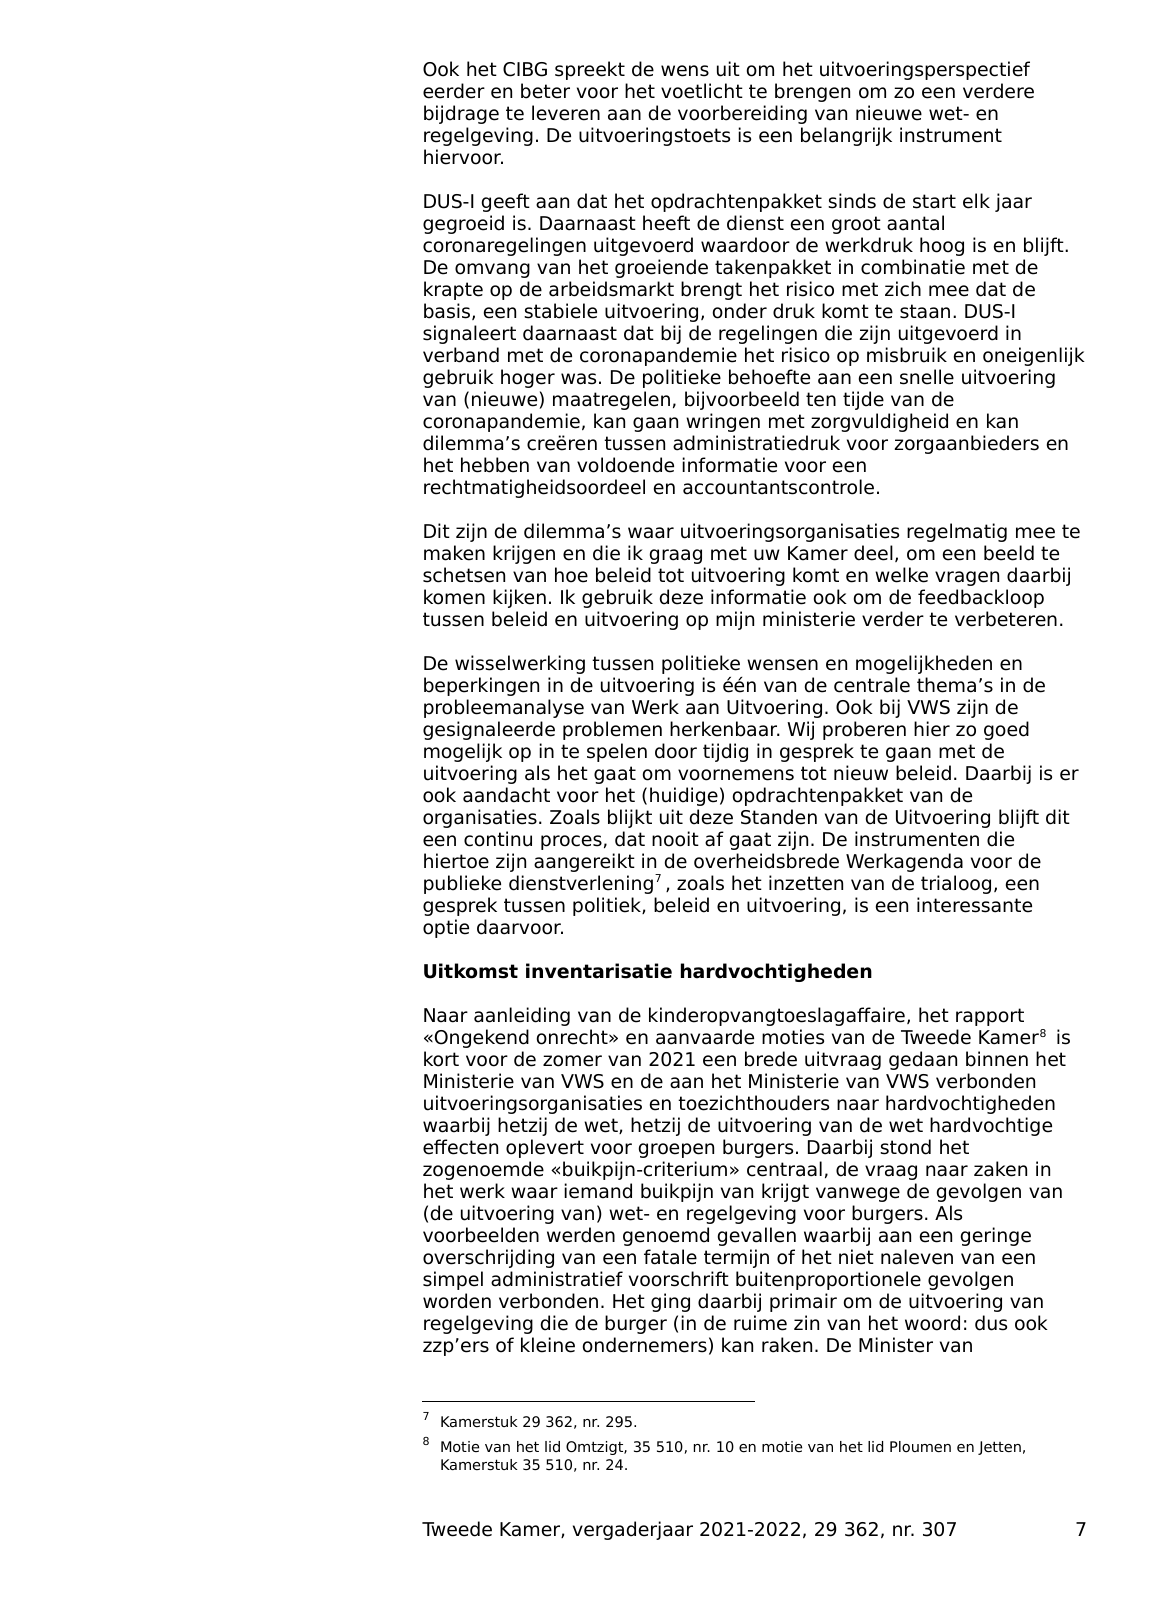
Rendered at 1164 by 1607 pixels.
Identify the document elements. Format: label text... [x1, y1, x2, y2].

subtitle Uitkomst inventarisatie hardvochtigheden [422, 961, 1087, 983]
text Dit zijn de dilemma’s waar uitvoeringsorganisaties regelmatig mee te maken krijgen en die ik graag met uw Kamer deel, om een beeld te schetsen van hoe beleid tot uitvoering komt en welke vragen daarbij komen kijken. Ik gebruik deze informatie ook om de feedbackloop tussen beleid en uitvoering op mijn ministerie verder te verbeteren. [422, 521, 1087, 631]
text Naar aanleiding van de kinderopvangtoeslagaffaire, het rapport «Ongekend onrecht» en aanvaarde moties van de Tweede Kamer is kort voor de zomer van 2021 een brede uitvraag gedaan binnen het Ministerie van VWS en de aan het Ministerie van VWS verbonden uitvoeringsorganisaties en toezichthouders naar hardvochtigheden waarbij hetzij de wet, hetzij de uitvoering van de wet hardvochtige effecten oplevert voor groepen burgers. Daarbij stond het zogenoemde «buikpijn-criterium» centraal, de vraag naar zaken in het werk waar iemand buikpijn van krijgt vanwege de gevolgen van (de uitvoering van) wet- en regelgeving voor burgers. Als voorbeelden werden genoemd gevallen waarbij aan een geringe overschrijding van een fatale termijn of het niet naleven van een simpel administratief voorschrift buitenproportionele gevolgen worden verbonden. Het ging daarbij primair om de uitvoering van regelgeving die de burger (in de ruime zin van het woord: dus ook zzp’ers of kleine ondernemers) kan raken. De Minister van [422, 1005, 1087, 1357]
text De wisselwerking tussen politieke wensen en mogelijkheden en beperkingen in de uitvoering is één van de centrale thema’s in de probleemanalyse van Werk aan Uitvoering. Ook bij VWS zijn de gesignaleerde problemen herkenbaar. Wij proberen hier zo goed mogelijk op in te spelen door tijdig in gesprek te gaan met de uitvoering als het gaat om voornemens tot nieuw beleid. Daarbij is er ook aandacht voor het (huidige) opdrachtenpakket van de organisaties. Zoals blijkt uit deze Standen van de Uitvoering blijft dit een continu proces, dat nooit af gaat zijn. De instrumenten die hiertoe zijn aangereikt in de overheidsbrede Werkagenda voor de publieke dienstverlening, zoals het inzetten van de trialoog, een gesprek tussen politiek, beleid en uitvoering, is een interessante optie daarvoor. [422, 653, 1087, 939]
text Ook het CIBG spreekt de wens uit om het uitvoeringsperspectief eerder en beter voor het voetlicht te brengen om zo een verdere bijdrage te leveren aan de voorbereiding van nieuwe wet- en regelgeving. De uitvoeringstoets is een belangrijk instrument hiervoor. [422, 59, 1087, 169]
text Motie van het lid Omtzigt, 35 510, nr. 10 en motie van het lid Ploumen en Jetten, Kamerstuk 35 510, nr. 24. [422, 1435, 1087, 1474]
text Kamerstuk 29 362, nr. 295. [422, 1410, 1087, 1432]
text DUS-I geeft aan dat het opdrachtenpakket sinds de start elk jaar gegroeid is. Daarnaast heeft de dienst een groot aantal coronaregelingen uitgevoerd waardoor de werkdruk hoog is en blijft. De omvang van het groeiende takenpakket in combinatie met de krapte op de arbeidsmarkt brengt het risico met zich mee dat de basis, een stabiele uitvoering, onder druk komt te staan. DUS-I signaleert daarnaast dat bij de regelingen die zijn uitgevoerd in verband met de coronapandemie het risico op misbruik en oneigenlijk gebruik hoger was. De politieke behoefte aan een snelle uitvoering van (nieuwe) maatregelen, bijvoorbeeld ten tijde van de coronapandemie, kan gaan wringen met zorgvuldigheid en kan dilemma’s creëren tussen administratiedruk voor zorgaanbieders en het hebben van voldoende informatie voor een rechtmatigheidsoordeel en accountantscontrole. [422, 191, 1087, 499]
